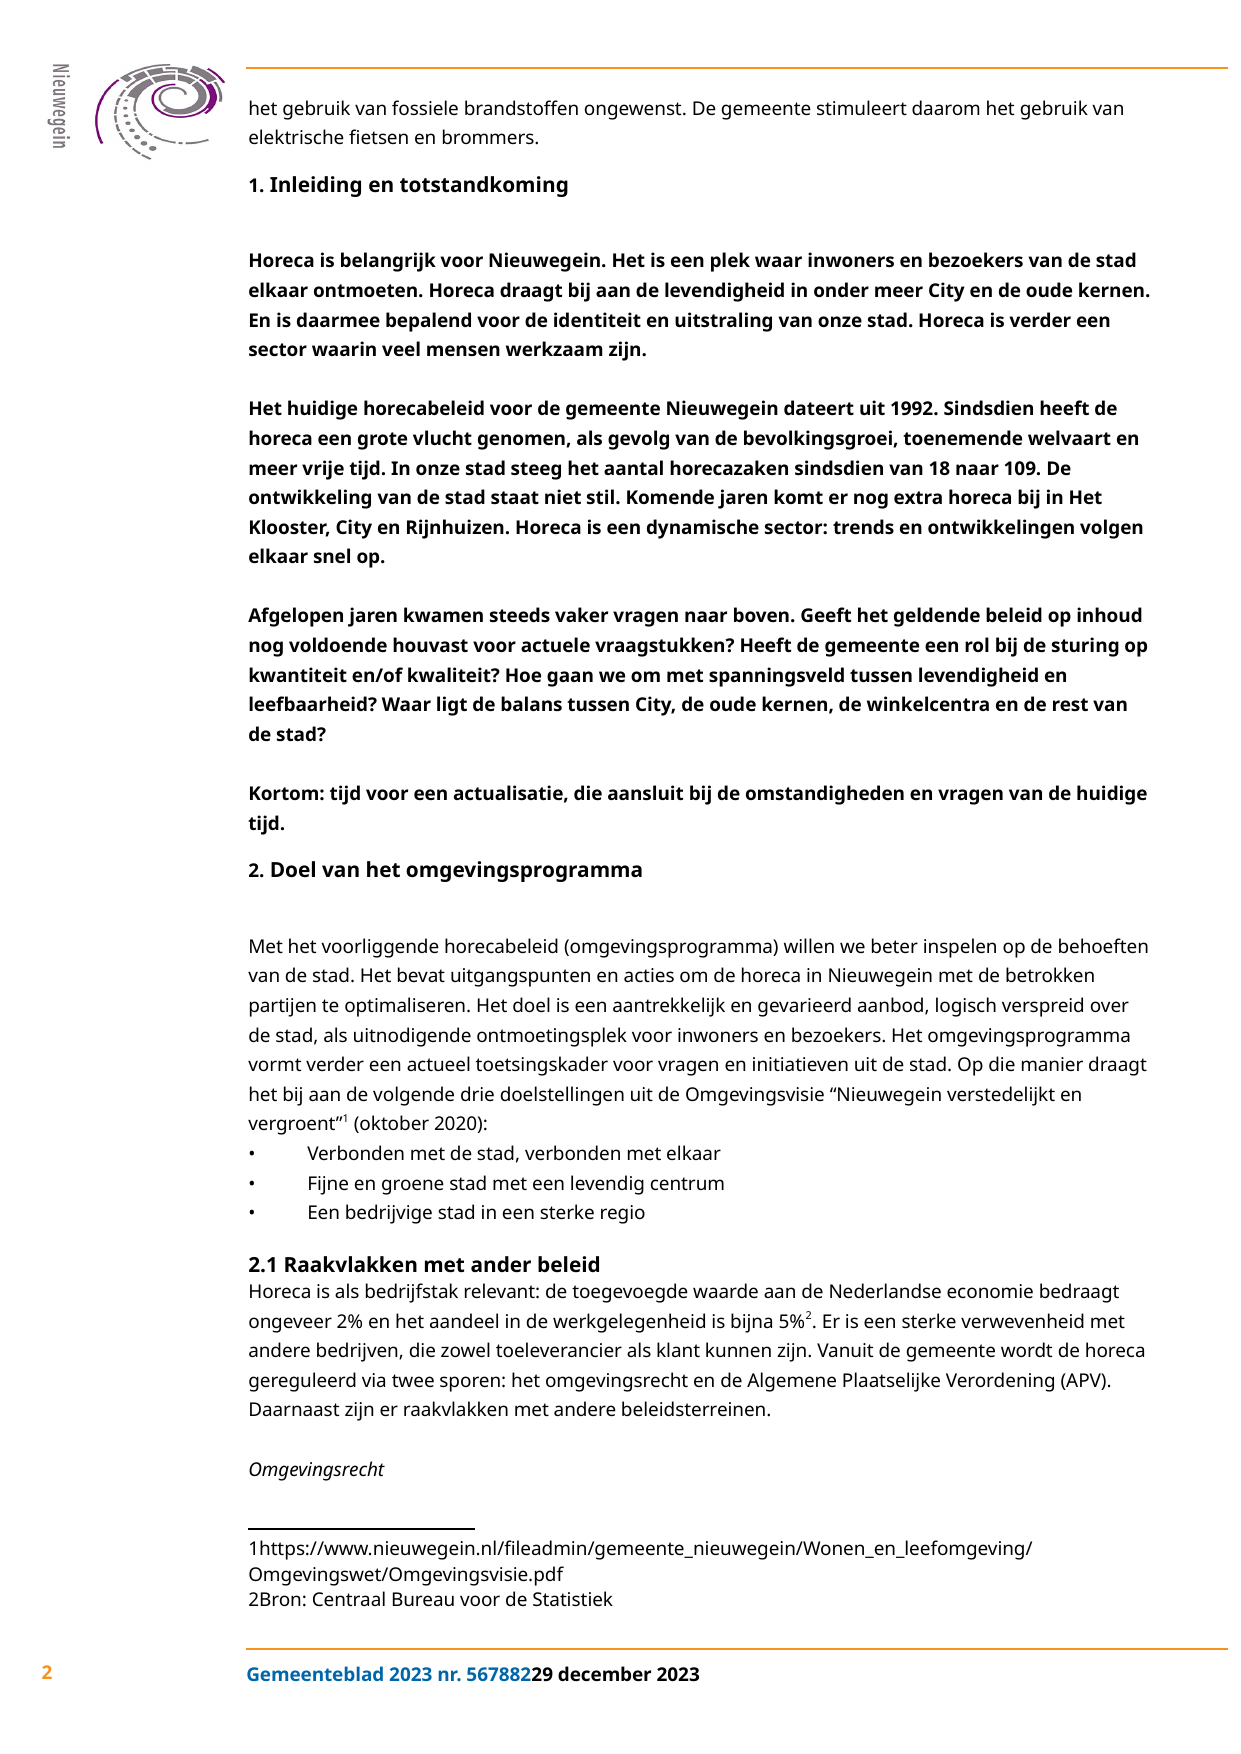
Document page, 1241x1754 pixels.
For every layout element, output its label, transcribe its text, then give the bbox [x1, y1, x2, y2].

text Het huidige horecabeleid voor de gemeente Nieuwegein dateert uit 1992. Sindsdien heeft de horeca een grote vlucht genomen, als gevolg van de bevolkingsgroei, toenemende welvaart en meer vrije tijd. In onze stad steeg het aantal horecazaken sindsdien van 18 naar 109. De ontwikkeling van de stad staat niet stil. Komende jaren komt er nog extra horeca bij in Het Klooster, City en Rijnhuizen. Horeca is een dynamische sector: trends en ontwikkelingen volgen elkaar snel op. [248, 396, 1152, 569]
text 1. Inleiding en totstandkoming [248, 170, 1152, 198]
text het gebruik van fossiele brandstoffen ongewenst. De gemeente stimuleert daarom het gebruik van elektrische fietsen en brommers. [248, 95, 1152, 150]
text Horeca is belangrijk voor Nieuwegein. Het is een plek waar inwoners en bezoekers van de stad elkaar ontmoeten. Horeca draagt bij aan de levendigheid in onder meer City en de oude kernen. En is daarmee bepalend voor de identiteit en uitstraling van onze stad. Horeca is verder een sector waarin veel mensen werkzaam zijn. [248, 248, 1152, 362]
list Fijne en groene stad met een levendig centrum [248, 1170, 1152, 1196]
list Verbonden met de stad, verbonden met elkaar [248, 1140, 1152, 1166]
text https://www.nieuwegein.nl/fileadmin/gemeente_nieuwegein/Wonen_en_leefomgeving/Omgevingswet/Omgevingsvisie.pdf [248, 1535, 1152, 1586]
list Een bedrijvige stad in een sterke regio [248, 1199, 1152, 1225]
text 2. Doel van het omgevingsprogramma [248, 855, 1152, 884]
text Kortom: tijd voor een actualisatie, die aansluit bij de omstandigheden en vragen van de huidige tijd. [248, 780, 1152, 836]
text Omgevingsrecht [248, 1456, 1152, 1481]
text Afgelopen jaren kwamen steeds vaker vragen naar boven. Geeft het geldende beleid op inhoud nog voldoende houvast voor actuele vraagstukken? Heeft de gemeente een rol bij de sturing op kwantiteit en/of kwaliteit? Hoe gaan we om met spanningsveld tussen levendigheid en leefbaarheid? Waar ligt de balans tussen City, de oude kernen, de winkelcentra en de rest van de stad? [248, 603, 1152, 747]
picture [41, 47, 231, 172]
text 2.1 Raakvlakken met ander beleid [248, 1250, 1152, 1278]
text Bron: Centraal Bureau voor de Statistiek [248, 1586, 1152, 1612]
text Met het voorliggende horecabeleid (omgevingsprogramma) willen we beter inspelen op de behoeften van de stad. Het bevat uitgangspunten en acties om de horeca in Nieuwegein met de betrokken partijen te optimaliseren. Het doel is een aantrekkelijk en gevarieerd aanbod, logisch verspreid over de stad, als uitnodigende ontmoetingsplek voor inwoners en bezoekers. Het omgevingsprogramma vormt verder een actueel toetsingskader voor vragen en initiatieven uit de stad. Op die manier draagt het bij aan de volgende drie doelstellingen uit de Omgevingsvisie “Nieuwegein verstedelijkt en vergroent” (oktober 2020): [248, 933, 1152, 1136]
text Horeca is als bedrijfstak relevant: de toegevoegde waarde aan de Nederlandse economie bedraagt ongeveer 2% en het aandeel in de werkgelegenheid is bijna 5%. Er is een sterke verwevenheid met andere bedrijven, die zowel toeleverancier als klant kunnen zijn. Vanuit de gemeente wordt de horeca gereguleerd via twee sporen: het omgevingsrecht en de Algemene Plaatselijke Verordening (APV). Daarnaast zijn er raakvlakken met andere beleidsterreinen. [248, 1278, 1152, 1422]
